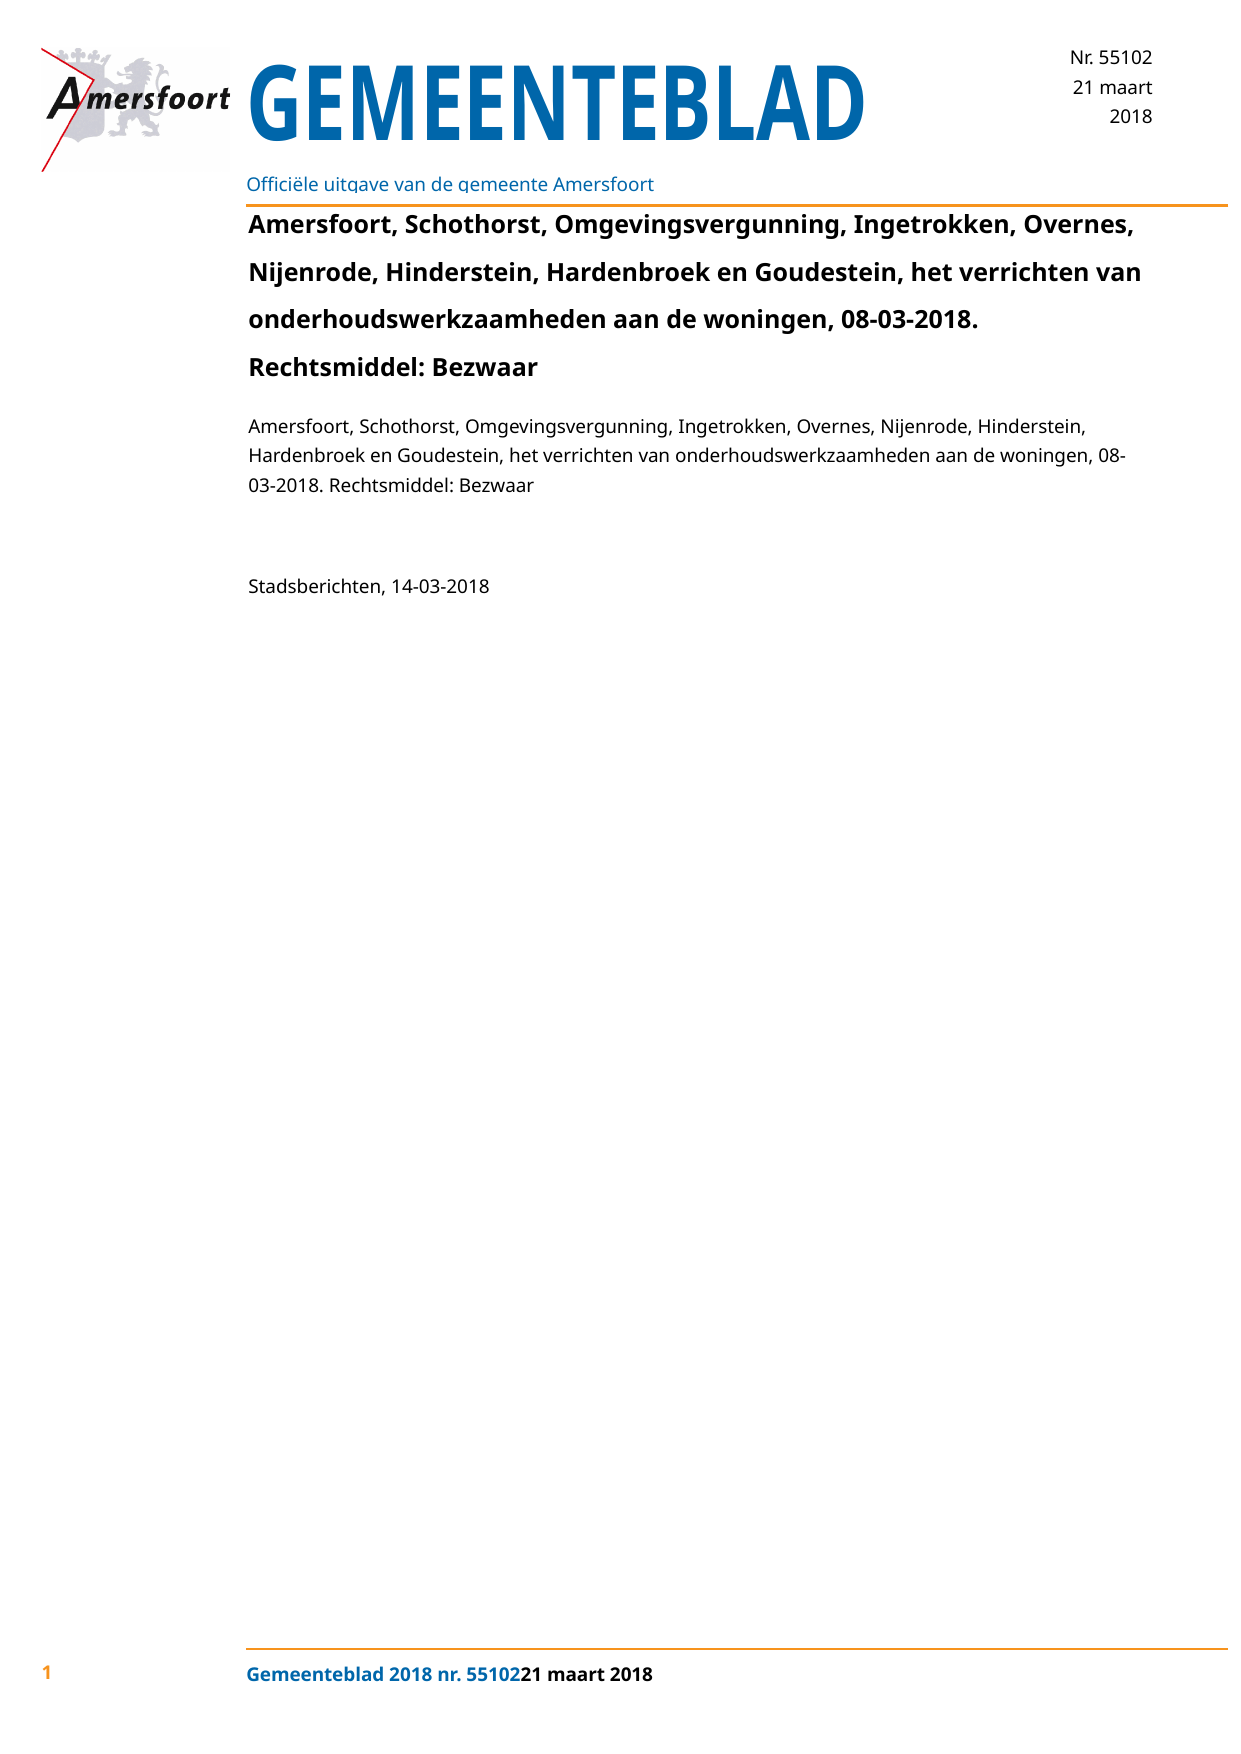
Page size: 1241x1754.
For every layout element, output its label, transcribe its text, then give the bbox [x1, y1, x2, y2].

picture [41, 47, 231, 172]
text Amersfoort, Schothorst, Omgevingsvergunning, Ingetrokken, Overnes, Nijenrode, Hinderstein, Hardenbroek en Goudestein, het verrichten van onderhoudswerkzaamheden aan de woningen, 08-03-2018. Rechtsmiddel: Bezwaar [248, 413, 1152, 498]
text Stadsberichten, 14-03-2018 [248, 573, 1152, 599]
text Amersfoort, Schothorst, Omgevingsvergunning, Ingetrokken, Overnes, Nijenrode, Hinderstein, Hardenbroek en Goudestein, het verrichten van onderhoudswerkzaamheden aan de woningen, 08-03-2018. Rechtsmiddel: Bezwaar [248, 207, 1152, 384]
